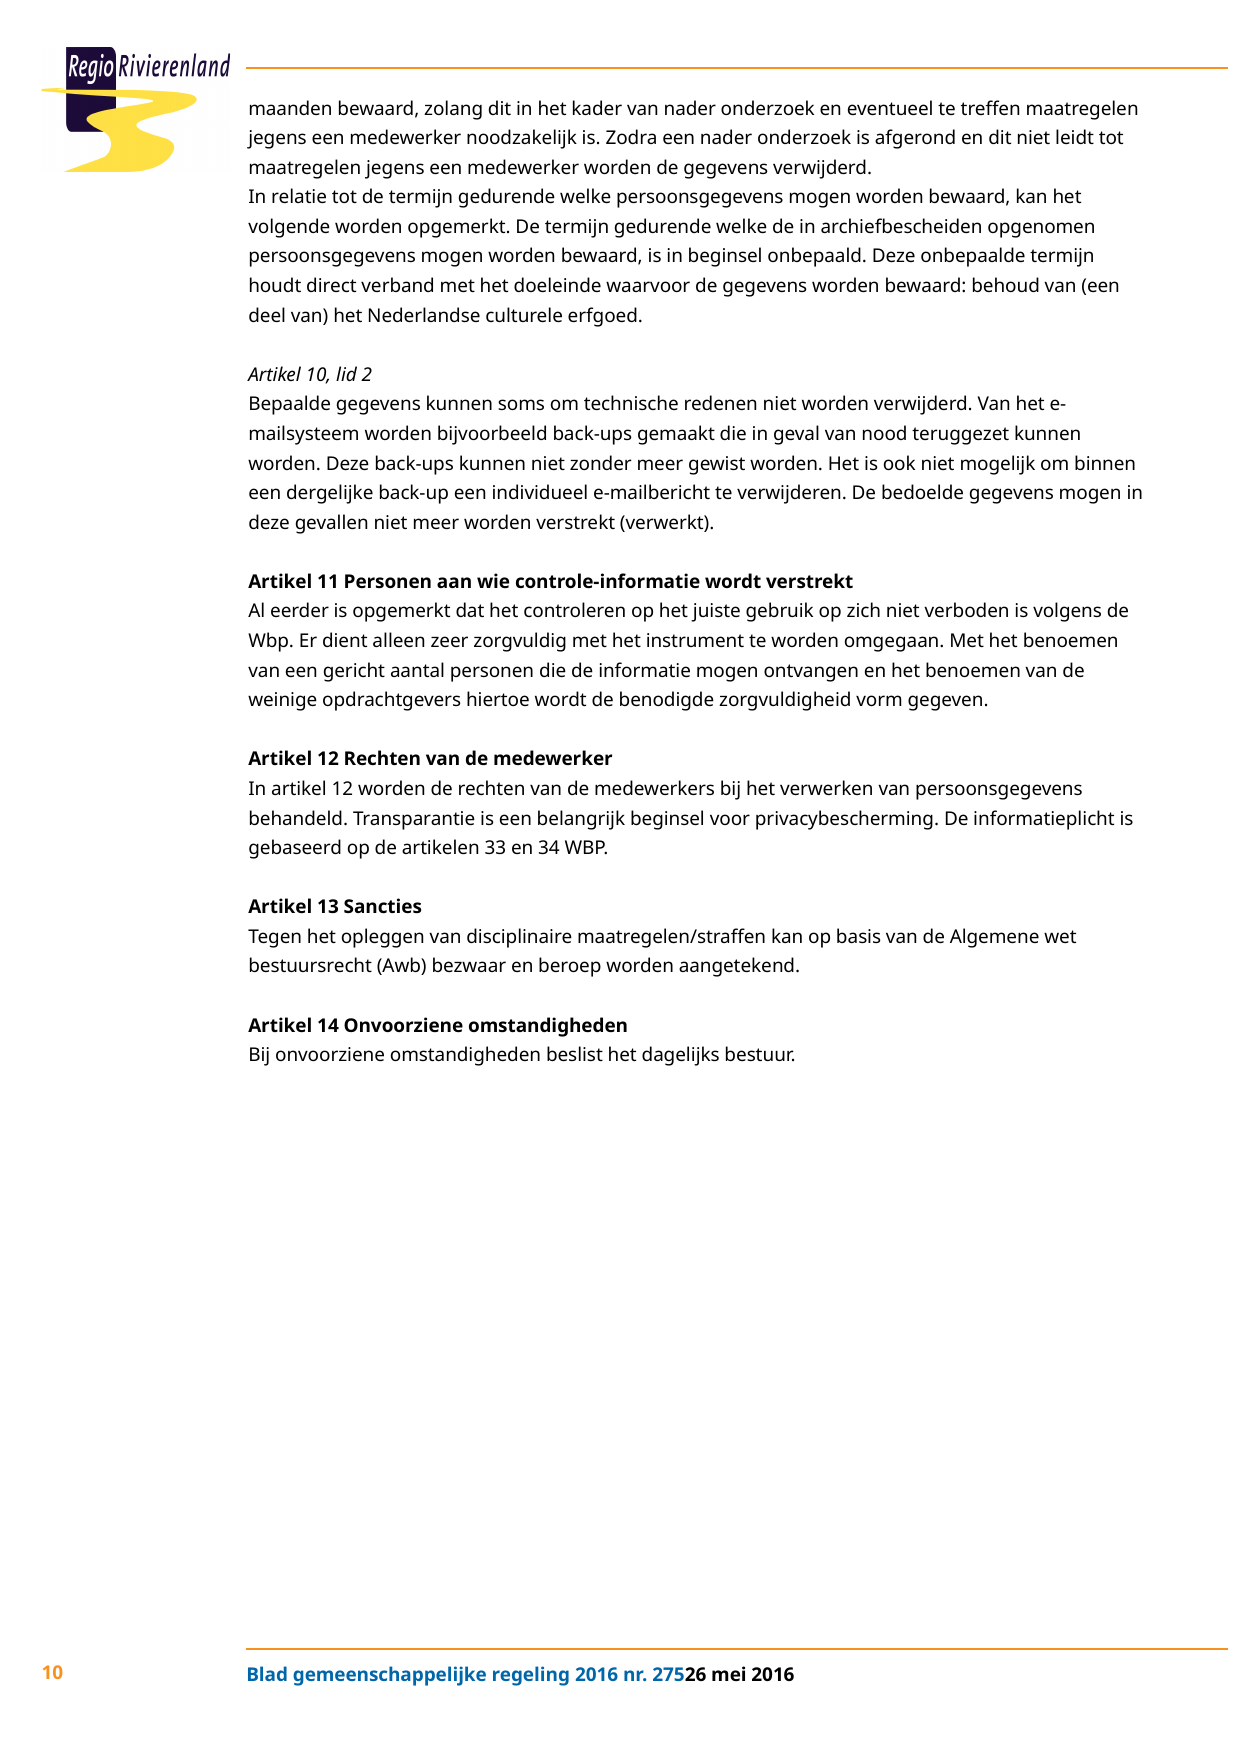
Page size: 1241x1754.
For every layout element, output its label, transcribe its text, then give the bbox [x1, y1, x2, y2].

picture [41, 47, 231, 172]
text Al eerder is opgemerkt dat het controleren op het juiste gebruik op zich niet verboden is volgens de Wbp. Er dient alleen zeer zorgvuldig met het instrument te worden omgegaan. Met het benoemen van een gericht aantal personen die de informatie mogen ontvangen en het benoemen van de weinige opdrachtgevers hiertoe wordt de benodigde zorgvuldigheid vorm gegeven. [248, 598, 1152, 712]
text Artikel 13 Sancties [248, 893, 1152, 919]
text Tegen het opleggen van disciplinaire maatregelen/straffen kan op basis van de Algemene wet bestuursrecht (Awb) bezwaar en beroep worden aangetekend. [248, 923, 1152, 978]
text Artikel 14 Onvoorziene omstandigheden [248, 1012, 1152, 1038]
text Bepaalde gegevens kunnen soms om technische redenen niet worden verwijderd. Van het e-mailsysteem worden bijvoorbeeld back-ups gemaakt die in geval van nood teruggezet kunnen worden. Deze back-ups kunnen niet zonder meer gewist worden. Het is ook niet mogelijk om binnen een dergelijke back-up een individueel e-mailbericht te verwijderen. De bedoelde gegevens mogen in deze gevallen niet meer worden verstrekt (verwerkt). [248, 391, 1152, 535]
text In relatie tot de termijn gedurende welke persoonsgegevens mogen worden bewaard, kan het volgende worden opgemerkt. De termijn gedurende welke de in archiefbescheiden opgenomen persoonsgegevens mogen worden bewaard, is in beginsel onbepaald. Deze onbepaalde termijn houdt direct verband met het doeleinde waarvoor de gegevens worden bewaard: behoud van (een deel van) het Nederlandse culturele erfgoed. [248, 183, 1152, 328]
text Bij onvoorziene omstandigheden beslist het dagelijks bestuur. [248, 1041, 1152, 1067]
text maanden bewaard, zolang dit in het kader van nader onderzoek en eventueel te treffen maatregelen jegens een medewerker noodzakelijk is. Zodra een nader onderzoek is afgerond en dit niet leidt tot maatregelen jegens een medewerker worden de gegevens verwijderd. [248, 95, 1152, 180]
text Artikel 12 Rechten van de medewerker [248, 746, 1152, 771]
text Artikel 10, lid 2 [248, 361, 1152, 387]
text In artikel 12 worden de rechten van de medewerkers bij het verwerken van persoonsgegevens behandeld. Transparantie is een belangrijk beginsel voor privacybescherming. De informatieplicht is gebaseerd op de artikelen 33 en 34 WBP. [248, 775, 1152, 860]
text Artikel 11 Personen aan wie controle-informatie wordt verstrekt [248, 568, 1152, 594]
